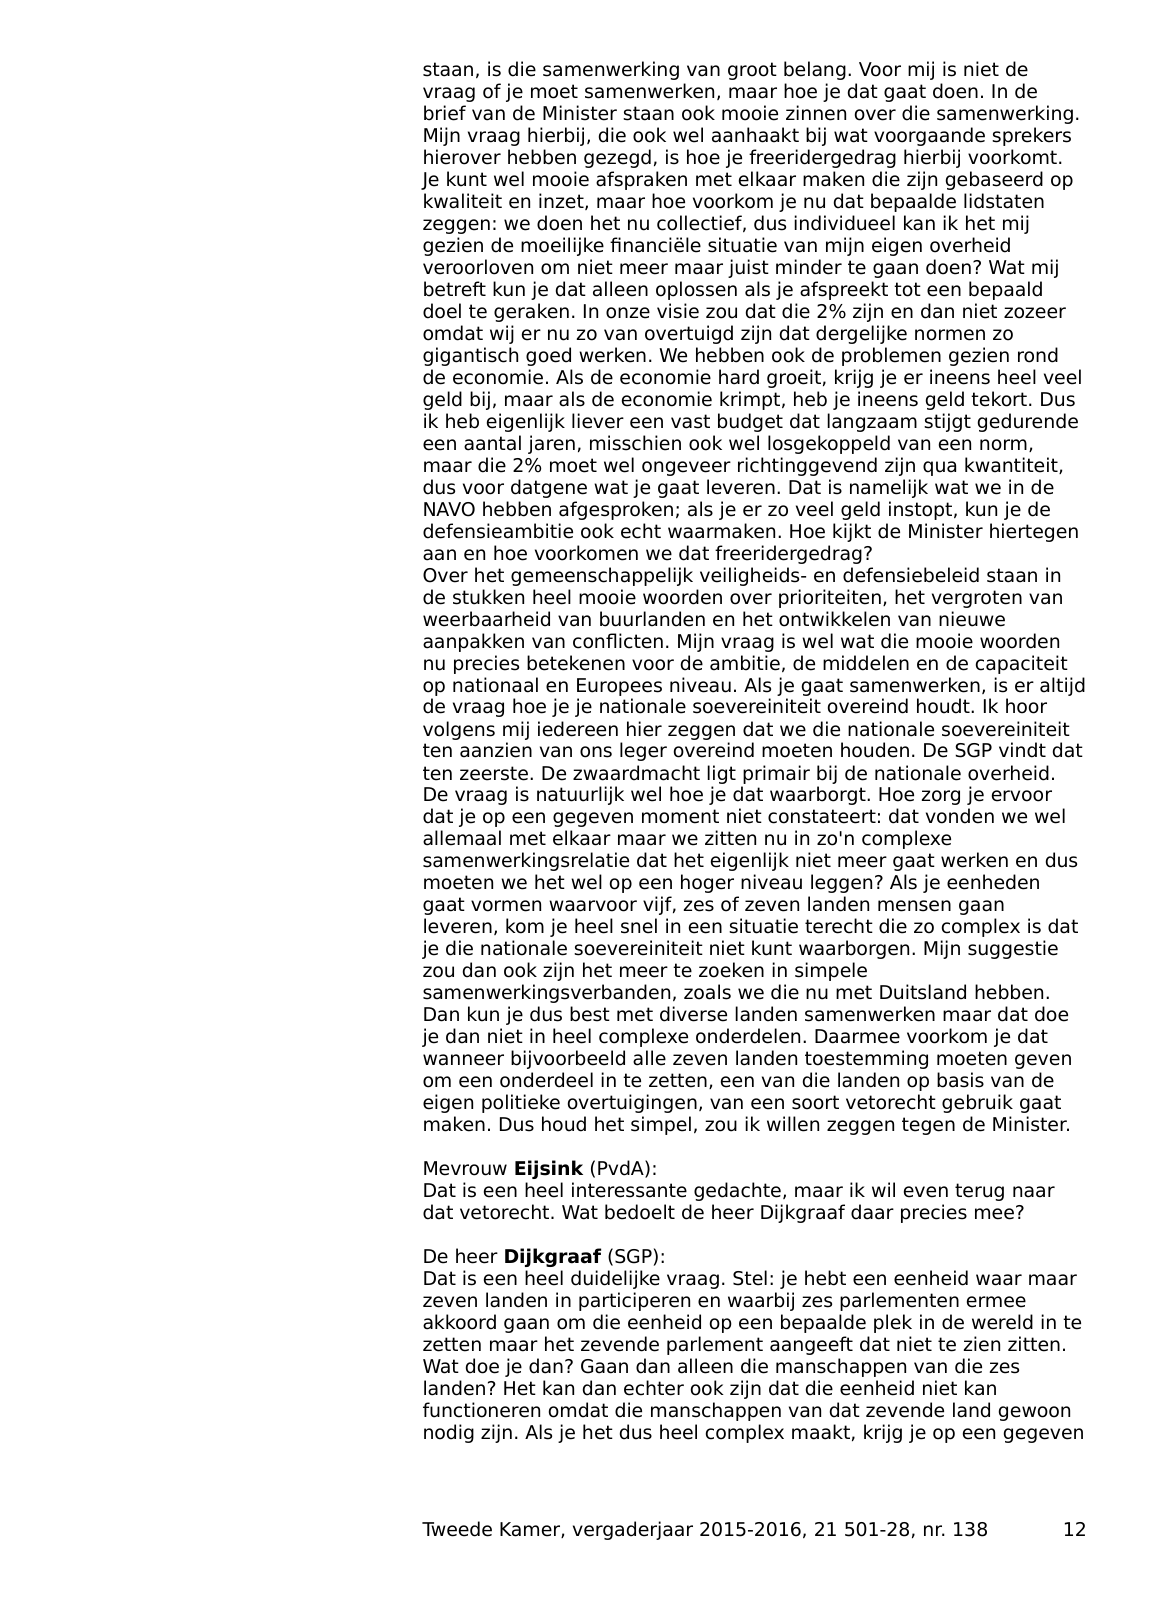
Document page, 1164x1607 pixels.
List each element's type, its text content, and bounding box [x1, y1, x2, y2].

text Dat is een heel interessante gedachte, maar ik wil even terug naar dat vetorecht. Wat bedoelt de heer Dijkgraaf daar precies mee? [422, 1180, 1087, 1224]
text De heer Dijkgraaf (SGP): [422, 1246, 1087, 1268]
text Dat is een heel duidelijke vraag. Stel: je hebt een eenheid waar maar zeven landen in participeren en waarbij zes parlementen ermee akkoord gaan om die eenheid op een bepaalde plek in de wereld in te zetten maar het zevende parlement aangeeft dat niet te zien zitten. Wat doe je dan? Gaan dan alleen die manschappen van die zes landen? Het kan dan echter ook zijn dat die eenheid niet kan functioneren omdat die manschappen van dat zevende land gewoon nodig zijn. Als je het dus heel complex maakt, krijg je op een gegeven [422, 1268, 1087, 1444]
text Mevrouw Eijsink (PvdA): [422, 1158, 1087, 1180]
text Over het gemeenschappelijk veiligheids- en defensiebeleid staan in de stukken heel mooie woorden over prioriteiten, het vergroten van weerbaarheid van buurlanden en het ontwikkelen van nieuwe aanpakken van conflicten. Mijn vraag is wel wat die mooie woorden nu precies betekenen voor de ambitie, de middelen en de capaciteit op nationaal en Europees niveau. Als je gaat samenwerken, is er altijd de vraag hoe je je nationale soevereiniteit overeind houdt. Ik hoor volgens mij iedereen hier zeggen dat we die nationale soevereiniteit ten aanzien van ons leger overeind moeten houden. De SGP vindt dat ten zeerste. De zwaardmacht ligt primair bij de nationale overheid. De vraag is natuurlijk wel hoe je dat waarborgt. Hoe zorg je ervoor dat je op een gegeven moment niet constateert: dat vonden we wel allemaal met elkaar maar we zitten nu in zo'n complexe samenwerkingsrelatie dat het eigenlijk niet meer gaat werken en dus moeten we het wel op een hoger niveau leggen? Als je eenheden gaat vormen waarvoor vijf, zes of zeven landen mensen gaan leveren, kom je heel snel in een situatie terecht die zo complex is dat je die nationale soevereiniteit niet kunt waarborgen. Mijn suggestie zou dan ook zijn het meer te zoeken in simpele samenwerkingsverbanden, zoals we die nu met Duitsland hebben. Dan kun je dus best met diverse landen samenwerken maar dat doe je dan niet in heel complexe onderdelen. Daarmee voorkom je dat wanneer bijvoorbeeld alle zeven landen toestemming moeten geven om een onderdeel in te zetten, een van die landen op basis van de eigen politieke overtuigingen, van een soort vetorecht gebruik gaat maken. Dus houd het simpel, zou ik willen zeggen tegen de Minister. [422, 564, 1087, 1136]
text staan, is die samenwerking van groot belang. Voor mij is niet de vraag of je moet samenwerken, maar hoe je dat gaat doen. In de brief van de Minister staan ook mooie zinnen over die samenwerking. Mijn vraag hierbij, die ook wel aanhaakt bij wat voorgaande sprekers hierover hebben gezegd, is hoe je freeridergedrag hierbij voorkomt. Je kunt wel mooie afspraken met elkaar maken die zijn gebaseerd op kwaliteit en inzet, maar hoe voorkom je nu dat bepaalde lidstaten zeggen: we doen het nu collectief, dus individueel kan ik het mij gezien de moeilijke financiële situatie van mijn eigen overheid veroorloven om niet meer maar juist minder te gaan doen? Wat mij betreft kun je dat alleen oplossen als je afspreekt tot een bepaald doel te geraken. In onze visie zou dat die 2% zijn en dan niet zozeer omdat wij er nu zo van overtuigd zijn dat dergelijke normen zo gigantisch goed werken. We hebben ook de problemen gezien rond de economie. Als de economie hard groeit, krijg je er ineens heel veel geld bij, maar als de economie krimpt, heb je ineens geld tekort. Dus ik heb eigenlijk liever een vast budget dat langzaam stijgt gedurende een aantal jaren, misschien ook wel losgekoppeld van een norm, maar die 2% moet wel ongeveer richtinggevend zijn qua kwantiteit, dus voor datgene wat je gaat leveren. Dat is namelijk wat we in de NAVO hebben afgesproken; als je er zo veel geld instopt, kun je de defensieambitie ook echt waarmaken. Hoe kijkt de Minister hiertegen aan en hoe voorkomen we dat freeridergedrag? [422, 59, 1087, 564]
